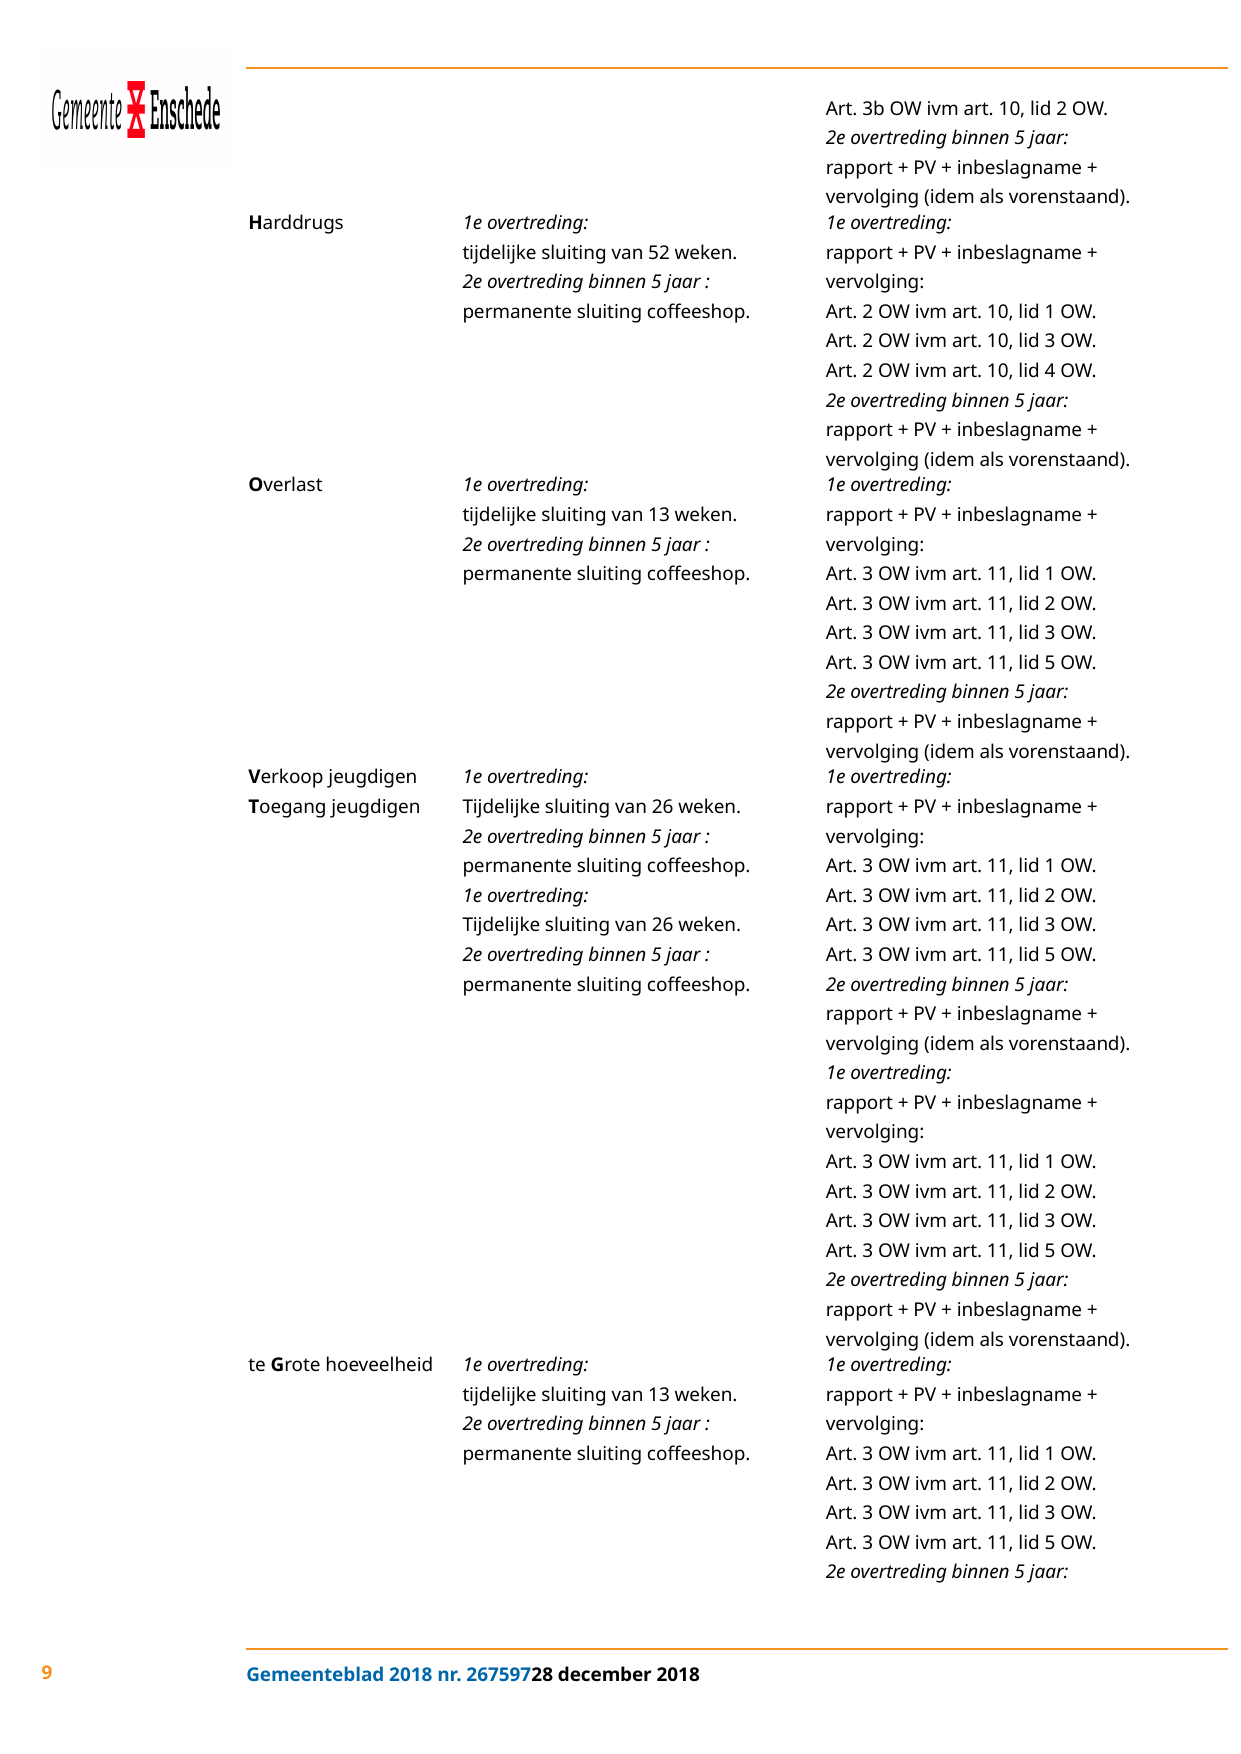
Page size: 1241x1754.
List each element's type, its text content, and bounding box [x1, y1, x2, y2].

table_cell 1e overtreding: rapport + PV + inbeslagname + vervolging: Art. 3 OW ivm art. 11, lid 1 OW. Art. 3 OW ivm art. 11, lid 2 OW. Art. 3 OW ivm art. 11, lid 3 OW. Art. 3 OW ivm art. 11, lid 5 OW. 2e overtreding binnen 5 jaar: rapport + PV + inbeslagname + vervolging (idem als vorenstaand). 1e overtreding: rapport + PV + inbeslagname + vervolging: Art. 3 OW ivm art. 11, lid 1 OW. Art. 3 OW ivm art. 11, lid 2 OW. Art. 3 OW ivm art. 11, lid 3 OW. Art. 3 OW ivm art. 11, lid 5 OW. 2e overtreding binnen 5 jaar: rapport + PV + inbeslagname + vervolging (idem als vorenstaand). [826, 764, 1152, 1351]
table_cell 1e overtreding: Tijdelijke sluiting van 26 weken. 2e overtreding binnen 5 jaar : permanente sluiting coffeeshop. 1e overtreding: Tijdelijke sluiting van 26 weken. 2e overtreding binnen 5 jaar : permanente sluiting coffeeshop. [462, 764, 826, 1351]
table_cell [462, 95, 826, 209]
table_cell 1e overtreding: rapport + PV + inbeslagname + vervolging: Art. 3 OW ivm art. 11, lid 1 OW. Art. 3 OW ivm art. 11, lid 2 OW. Art. 3 OW ivm art. 11, lid 3 OW. Art. 3 OW ivm art. 11, lid 5 OW. 2e overtreding binnen 5 jaar: [826, 1351, 1152, 1584]
table_cell 1e overtreding: tijdelijke sluiting van 52 weken. 2e overtreding binnen 5 jaar : permanente sluiting coffeeshop. [462, 209, 826, 472]
table_cell 1e overtreding: rapport + PV + inbeslagname + vervolging: Art. 2 OW ivm art. 10, lid 1 OW. Art. 2 OW ivm art. 10, lid 3 OW. Art. 2 OW ivm art. 10, lid 4 OW. 2e overtreding binnen 5 jaar: rapport + PV + inbeslagname + vervolging (idem als vorenstaand). [826, 209, 1152, 472]
picture [41, 47, 231, 172]
table_cell Art. 3b OW ivm art. 10, lid 2 OW. 2e overtreding binnen 5 jaar: rapport + PV + inbeslagname + vervolging (idem als vorenstaand). [826, 95, 1152, 209]
table_cell [248, 95, 462, 209]
table_cell 1e overtreding: rapport + PV + inbeslagname + vervolging: Art. 3 OW ivm art. 11, lid 1 OW. Art. 3 OW ivm art. 11, lid 2 OW. Art. 3 OW ivm art. 11, lid 3 OW. Art. 3 OW ivm art. 11, lid 5 OW. 2e overtreding binnen 5 jaar: rapport + PV + inbeslagname + vervolging (idem als vorenstaand). [826, 472, 1152, 764]
table_cell Overlast [248, 472, 462, 764]
table_cell Harddrugs [248, 209, 462, 472]
table_cell te Grote hoeveelheid [248, 1351, 462, 1584]
table_cell 1e overtreding: tijdelijke sluiting van 13 weken. 2e overtreding binnen 5 jaar : permanente sluiting coffeeshop. [462, 1351, 826, 1584]
table_cell Verkoop jeugdigen Toegang jeugdigen [248, 764, 462, 1351]
table_cell 1e overtreding: tijdelijke sluiting van 13 weken. 2e overtreding binnen 5 jaar : permanente sluiting coffeeshop. [462, 472, 826, 764]
